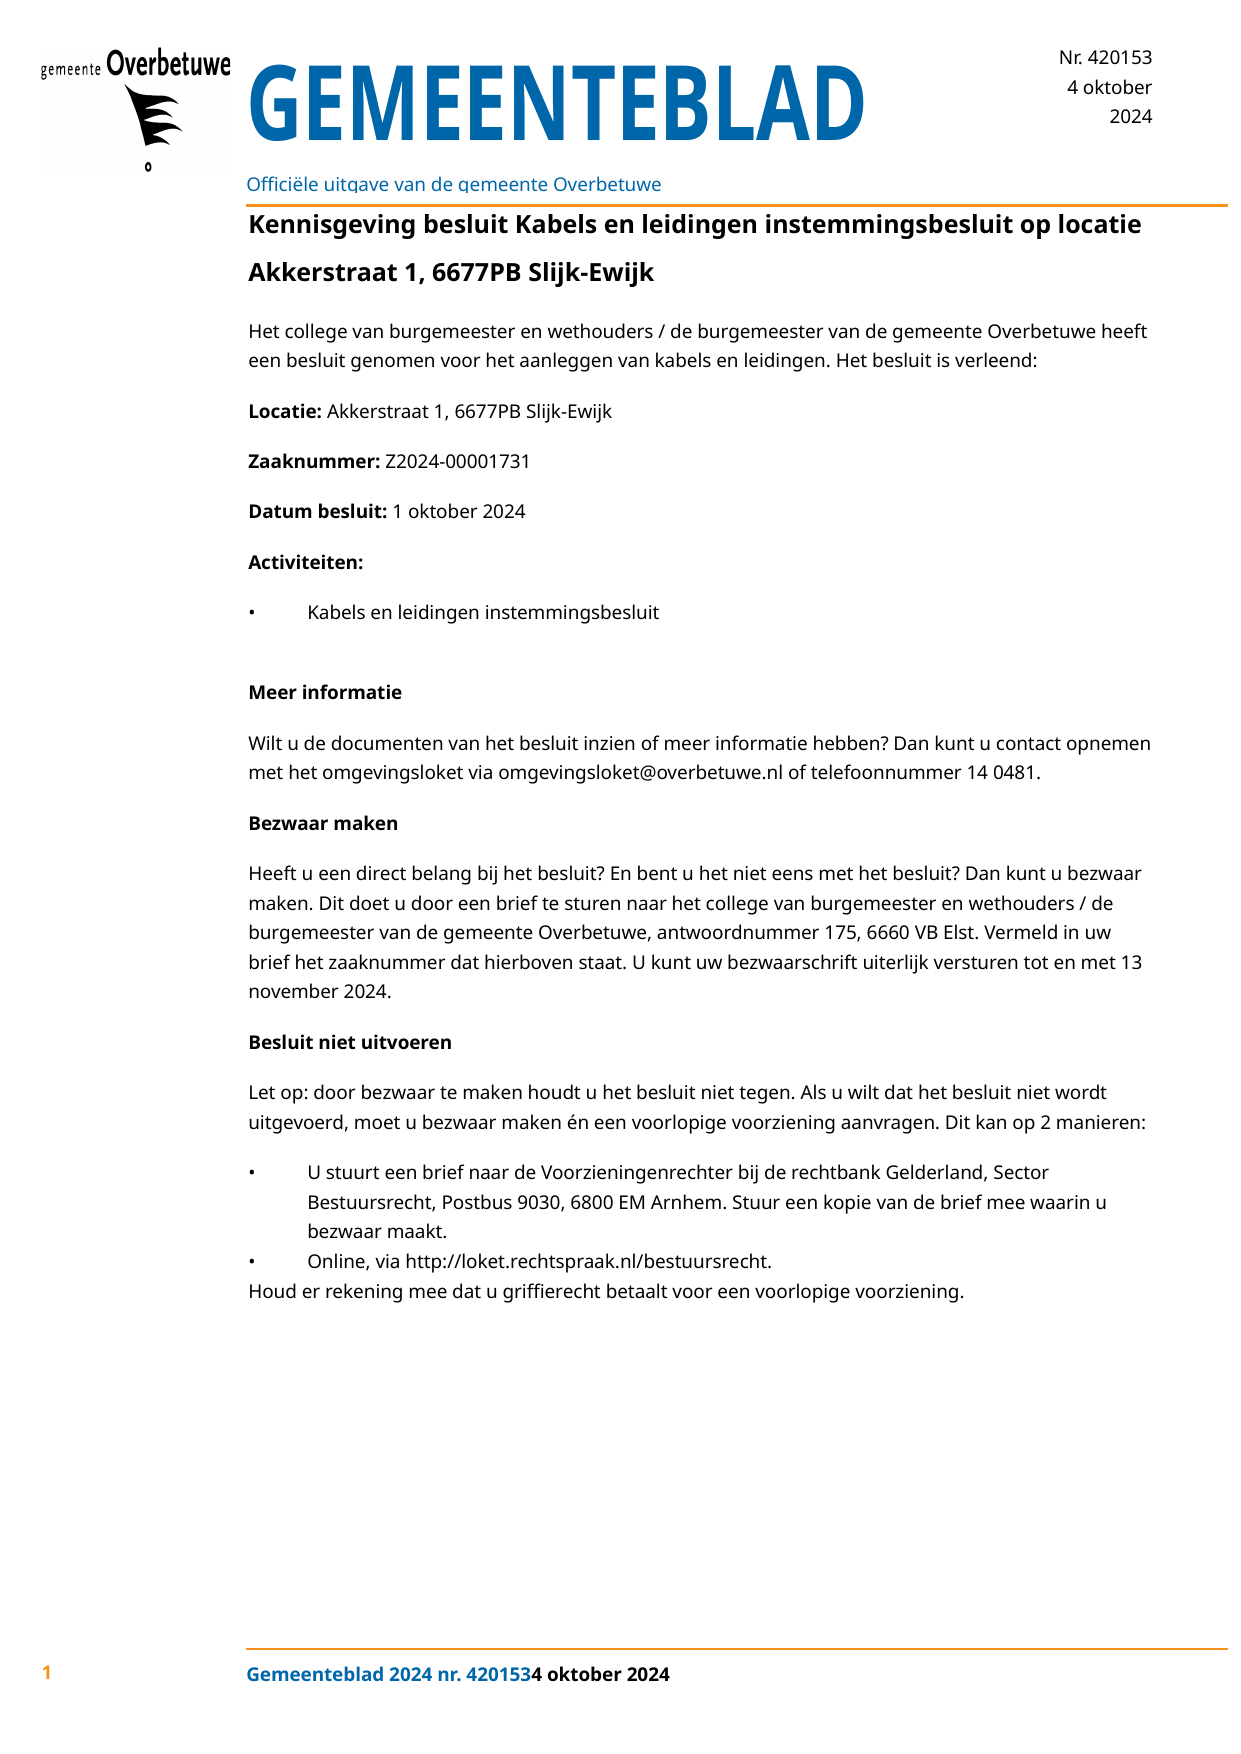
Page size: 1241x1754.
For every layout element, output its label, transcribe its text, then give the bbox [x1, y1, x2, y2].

text Besluit niet uitvoeren [248, 1029, 1152, 1055]
text Activiteiten: [248, 549, 1152, 575]
text Bezwaar maken [248, 810, 1152, 836]
text Meer informatie [248, 679, 1152, 705]
text Datum besluit: 1 oktober 2024 [248, 499, 1152, 524]
text Houd er rekening mee dat u griffierecht betaalt voor een voorlopige voorziening. [248, 1278, 1152, 1304]
text Let op: door bezwaar te maken houdt u het besluit niet tegen. Als u wilt dat het besluit niet wordt uitgevoerd, moet u bezwaar maken én een voorlopige voorziening aanvragen. Dit kan op 2 manieren: [248, 1079, 1152, 1135]
text Zaaknummer: Z2024-00001731 [248, 448, 1152, 474]
picture [41, 47, 231, 172]
text Wilt u de documenten van het besluit inzien of meer informatie hebben? Dan kunt u contact opnemen met het omgevingsloket via omgevingsloket@overbetuwe.nl of telefoonnummer 14 0481. [248, 730, 1152, 785]
text Locatie: Akkerstraat 1, 6677PB Slijk-Ewijk [248, 398, 1152, 424]
text Heeft u een direct belang bij het besluit? En bent u het niet eens met het besluit? Dan kunt u bezwaar maken. Dit doet u door een brief te sturen naar het college van burgemeester en wethouders / de burgemeester van de gemeente Overbetuwe, antwoordnummer 175, 6660 VB Elst. Vermeld in uw brief het zaaknummer dat hierboven staat. U kunt uw bezwaarschrift uiterlijk versturen tot en met 13 november 2024. [248, 860, 1152, 1004]
list Kabels en leidingen instemmingsbesluit [248, 599, 1152, 625]
text Kennisgeving besluit Kabels en leidingen instemmingsbesluit op locatie Akkerstraat 1, 6677PB Slijk-Ewijk [248, 207, 1152, 288]
text Het college van burgemeester en wethouders / de burgemeester van de gemeente Overbetuwe heeft een besluit genomen voor het aanleggen van kabels en leidingen. Het besluit is verleend: [248, 318, 1152, 373]
list U stuurt een brief naar de Voorzieningenrechter bij de rechtbank Gelderland, Sector Bestuursrecht, Postbus 9030, 6800 EM Arnhem. Stuur een kopie van de brief mee waarin u bezwaar maakt. [248, 1159, 1152, 1244]
list Online, via http://loket.rechtspraak.nl/bestuursrecht. [248, 1248, 1152, 1274]
